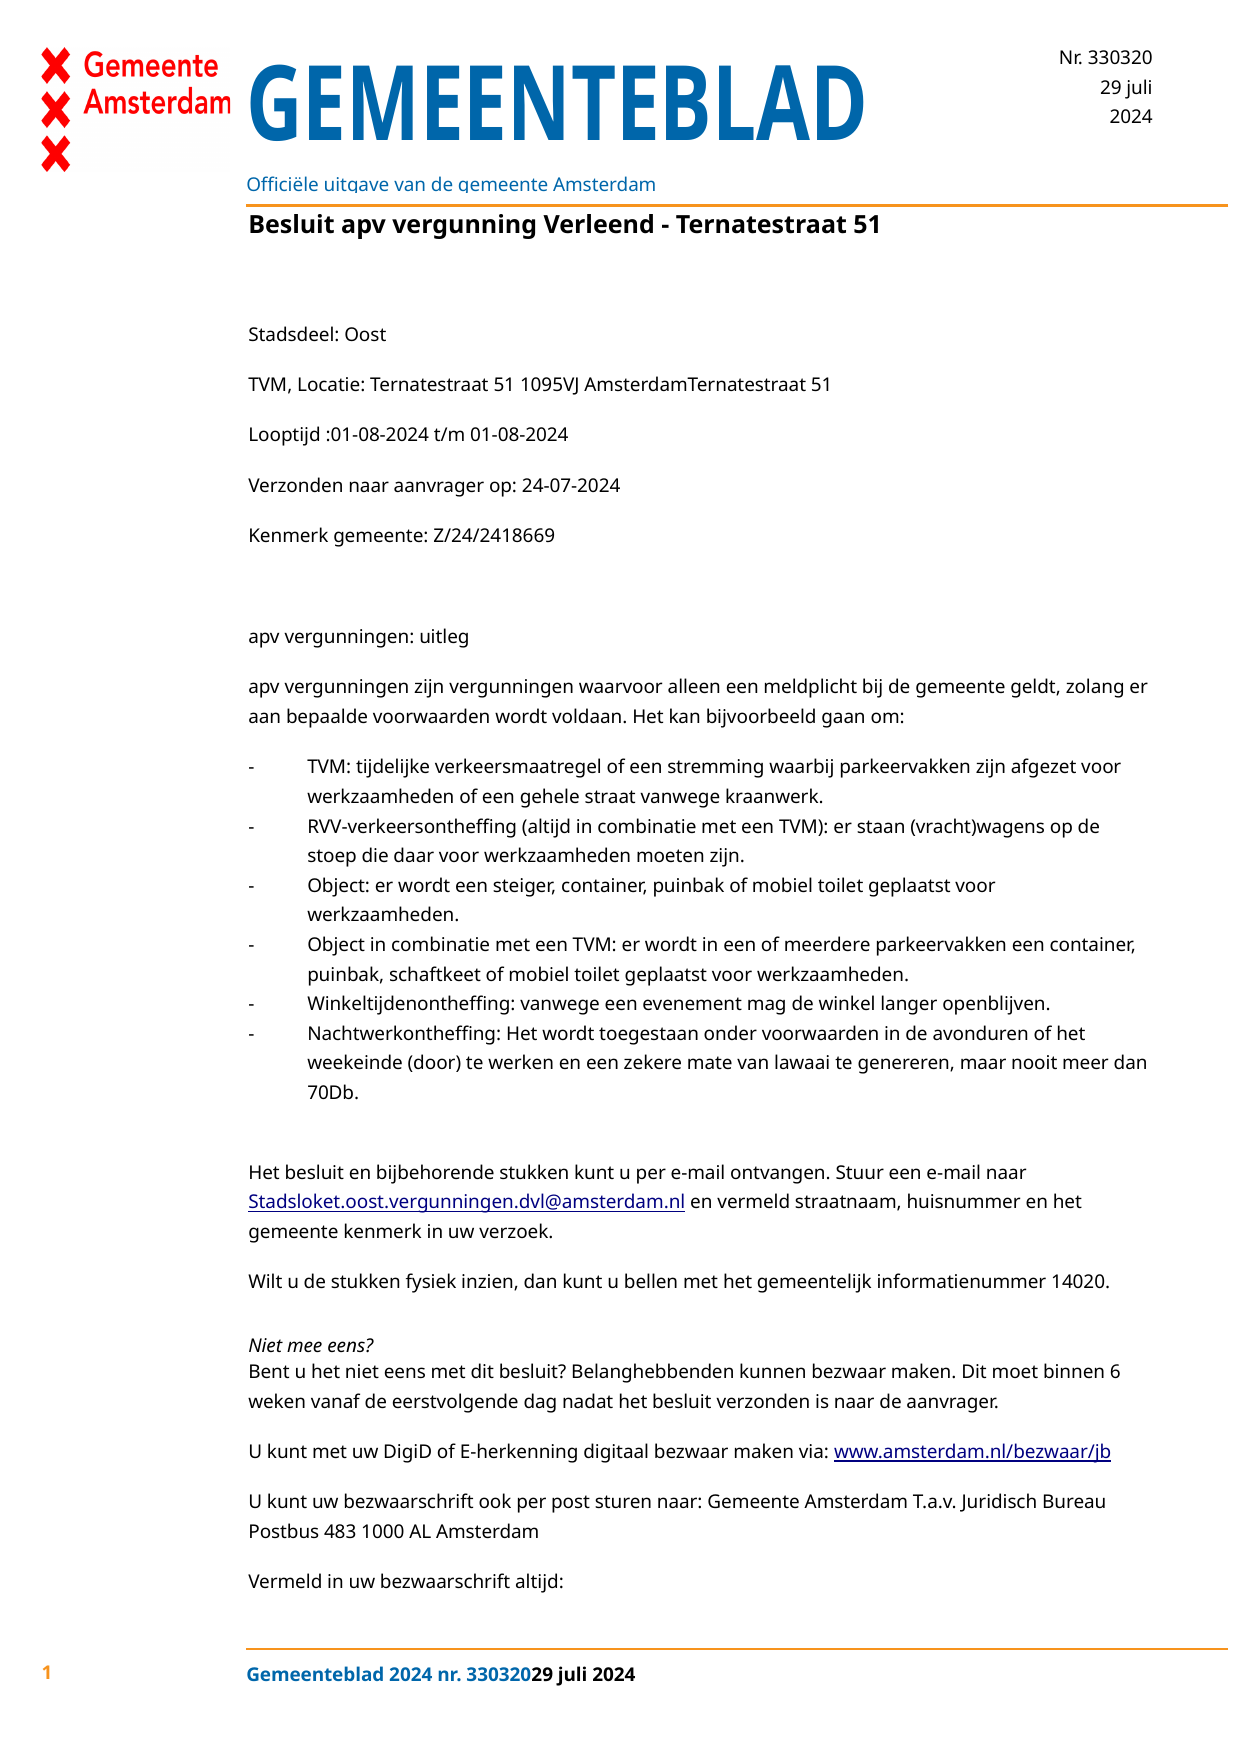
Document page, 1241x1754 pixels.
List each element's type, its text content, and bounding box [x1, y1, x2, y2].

text Wilt u de stukken fysiek inzien, dan kunt u bellen met het gemeentelijk informatienummer 14020. [248, 1269, 1152, 1294]
text Het besluit en bijbehorende stukken kunt u per e-mail ontvangen. Stuur een e-mail naar Stadsloket.oost.vergunningen.dvl@amsterdam.nl en vermeld straatnaam, huisnummer en het gemeente kenmerk in uw verzoek. [248, 1159, 1152, 1244]
text Niet mee eens? [248, 1333, 1152, 1358]
text U kunt uw bezwaarschrift ook per post sturen naar: Gemeente Amsterdam T.a.v. Juridisch Bureau Postbus 483 1000 AL Amsterdam [248, 1489, 1152, 1544]
text Bent u het niet eens met dit besluit? Belanghebbenden kunnen bezwaar maken. Dit moet binnen 6 weken vanaf de eerstvolgende dag nadat het besluit verzonden is naar de aanvrager. [248, 1358, 1152, 1414]
list TVM: tijdelijke verkeersmaatregel of een stremming waarbij parkeervakken zijn afgezet voor werkzaamheden of een gehele straat vanwege kraanwerk. [248, 754, 1152, 809]
text apv vergunningen: uitleg [248, 623, 1152, 649]
text Besluit apv vergunning Verleend - Ternatestraat 51 [248, 207, 1152, 241]
text Vermeld in uw bezwaarschrift altijd: [248, 1569, 1152, 1594]
list Object in combinatie met een TVM: er wordt in een of meerdere parkeervakken een container, puinbak, schaftkeet of mobiel toilet geplaatst voor werkzaamheden. [248, 931, 1152, 986]
list RVV-verkeersontheffing (altijd in combinatie met een TVM): er staan (vracht)wagens op de stoep die daar voor werkzaamheden moeten zijn. [248, 813, 1152, 868]
text Looptijd :01-08-2024 t/m 01-08-2024 [248, 422, 1152, 447]
text apv vergunningen zijn vergunningen waarvoor alleen een meldplicht bij de gemeente geldt, zolang er aan bepaalde voorwaarden wordt voldaan. Het kan bijvoorbeeld gaan om: [248, 674, 1152, 729]
text Kenmerk gemeente: Z/24/2418669 [248, 522, 1152, 548]
list Nachtwerkontheffing: Het wordt toegestaan onder voorwaarden in de avonduren of het weekeinde (door) te werken en een zekere mate van lawaai te genereren, maar nooit meer dan 70Db. [248, 1020, 1152, 1105]
text U kunt met uw DigiD of E-herkenning digitaal bezwaar maken via: www.amsterdam.nl/bezwaar/jb [248, 1438, 1152, 1464]
list Object: er wordt een steiger, container, puinbak of mobiel toilet geplaatst voor werkzaamheden. [248, 872, 1152, 927]
list Winkeltijdenontheffing: vanwege een evenement mag de winkel langer openblijven. [248, 990, 1152, 1016]
picture [41, 47, 231, 172]
text Verzonden naar aanvrager op: 24-07-2024 [248, 472, 1152, 498]
text Stadsdeel: Oost [248, 321, 1152, 346]
text TVM, Locatie: Ternatestraat 51 1095VJ AmsterdamTernatestraat 51 [248, 371, 1152, 397]
